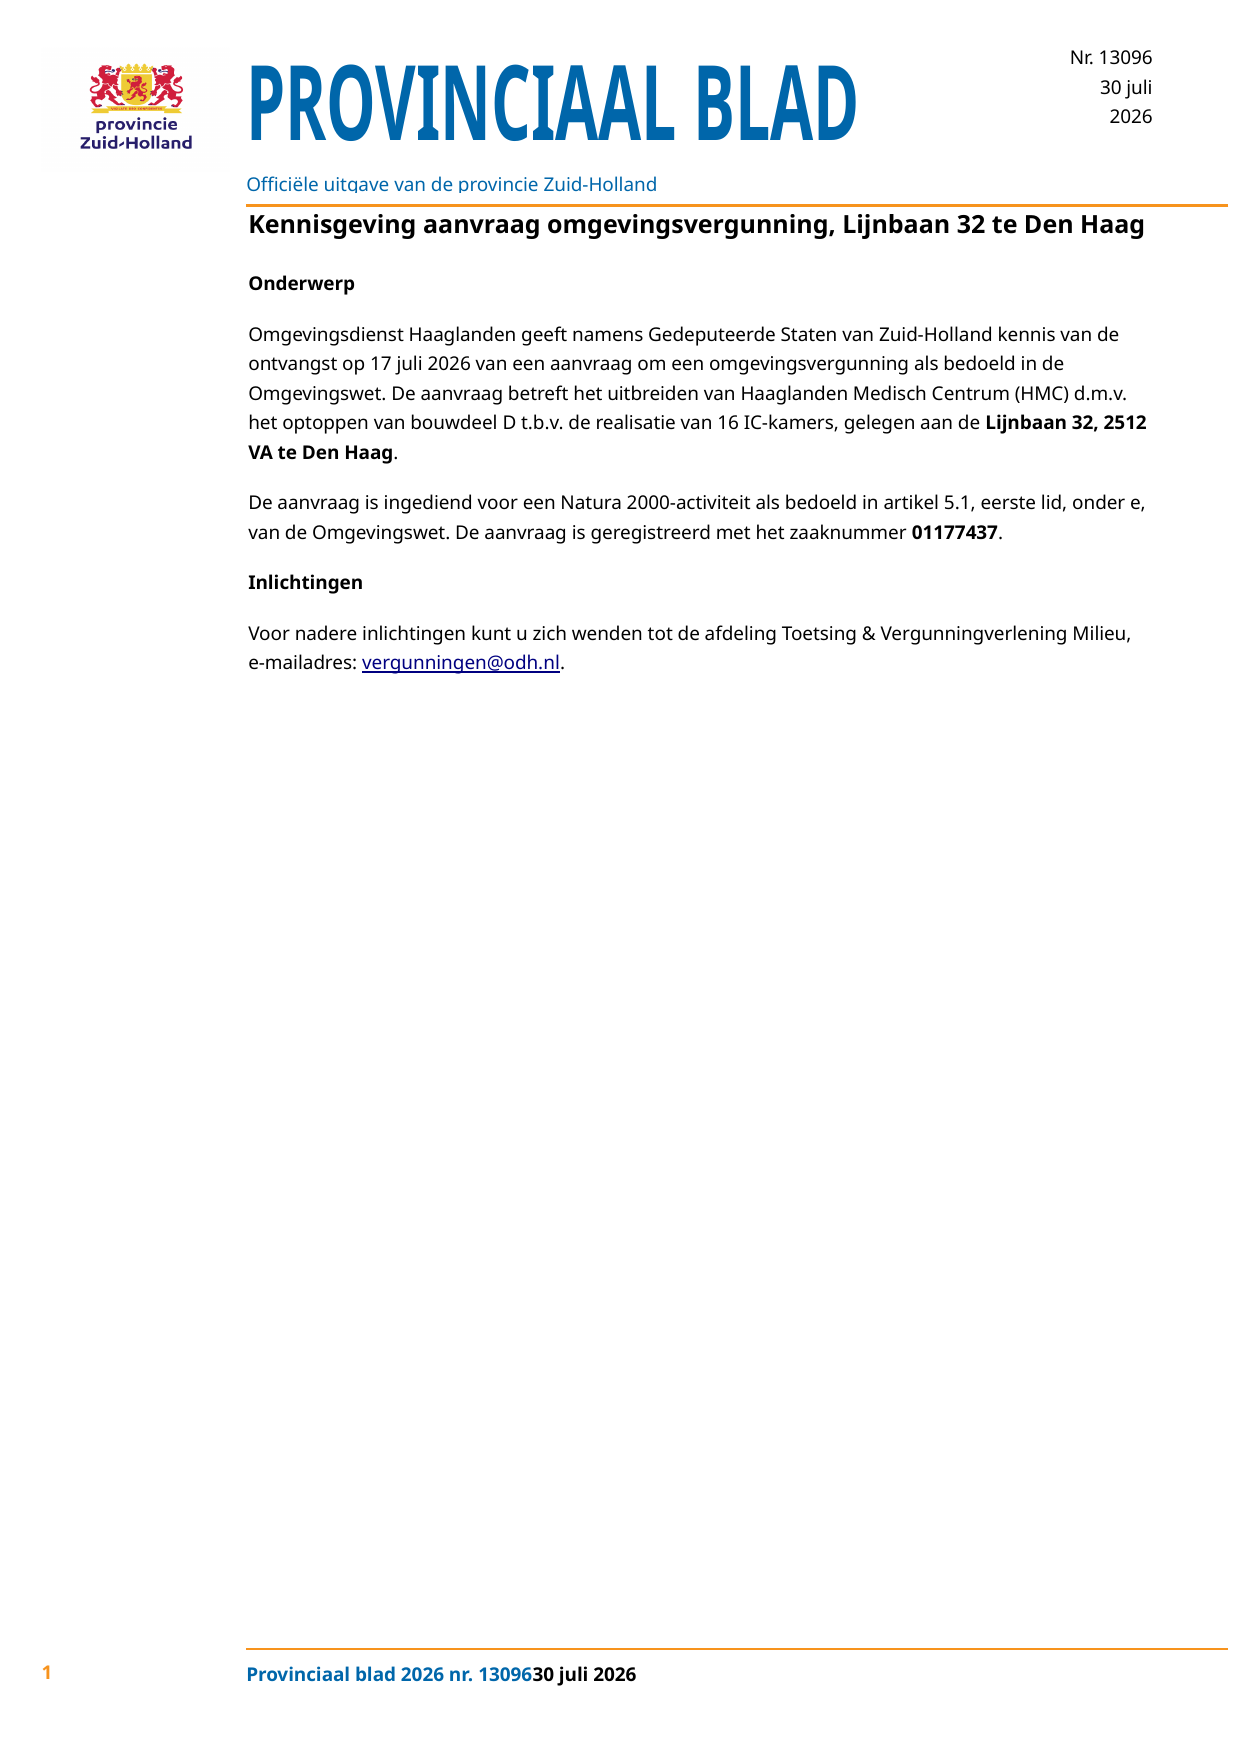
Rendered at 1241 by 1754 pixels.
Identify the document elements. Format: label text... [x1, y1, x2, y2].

picture [41, 47, 231, 172]
text Inlichtingen [248, 569, 1152, 595]
text Voor nadere inlichtingen kunt u zich wenden tot de afdeling Toetsing & Vergunningverlening Milieu, e-mailadres: vergunningen@odh.nl. [248, 620, 1152, 675]
text Onderwerp [248, 270, 1152, 296]
text De aanvraag is ingediend voor een Natura 2000-activiteit als bedoeld in artikel 5.1, eerste lid, onder e, van de Omgevingswet. De aanvraag is geregistreerd met het zaaknummer 01177437. [248, 489, 1152, 545]
text Omgevingsdienst Haaglanden geeft namens Gedeputeerde Staten van Zuid-Holland kennis van de ontvangst op 17 juli 2026 van een aanvraag om een omgevingsvergunning als bedoeld in de Omgevingswet. De aanvraag betreft het uitbreiden van Haaglanden Medisch Centrum (HMC) d.m.v. het optoppen van bouwdeel D t.b.v. de realisatie van 16 IC-kamers, gelegen aan de Lijnbaan 32, 2512 VA te Den Haag. [248, 321, 1152, 465]
text Kennisgeving aanvraag omgevingsvergunning, Lijnbaan 32 te Den Haag [248, 207, 1152, 241]
